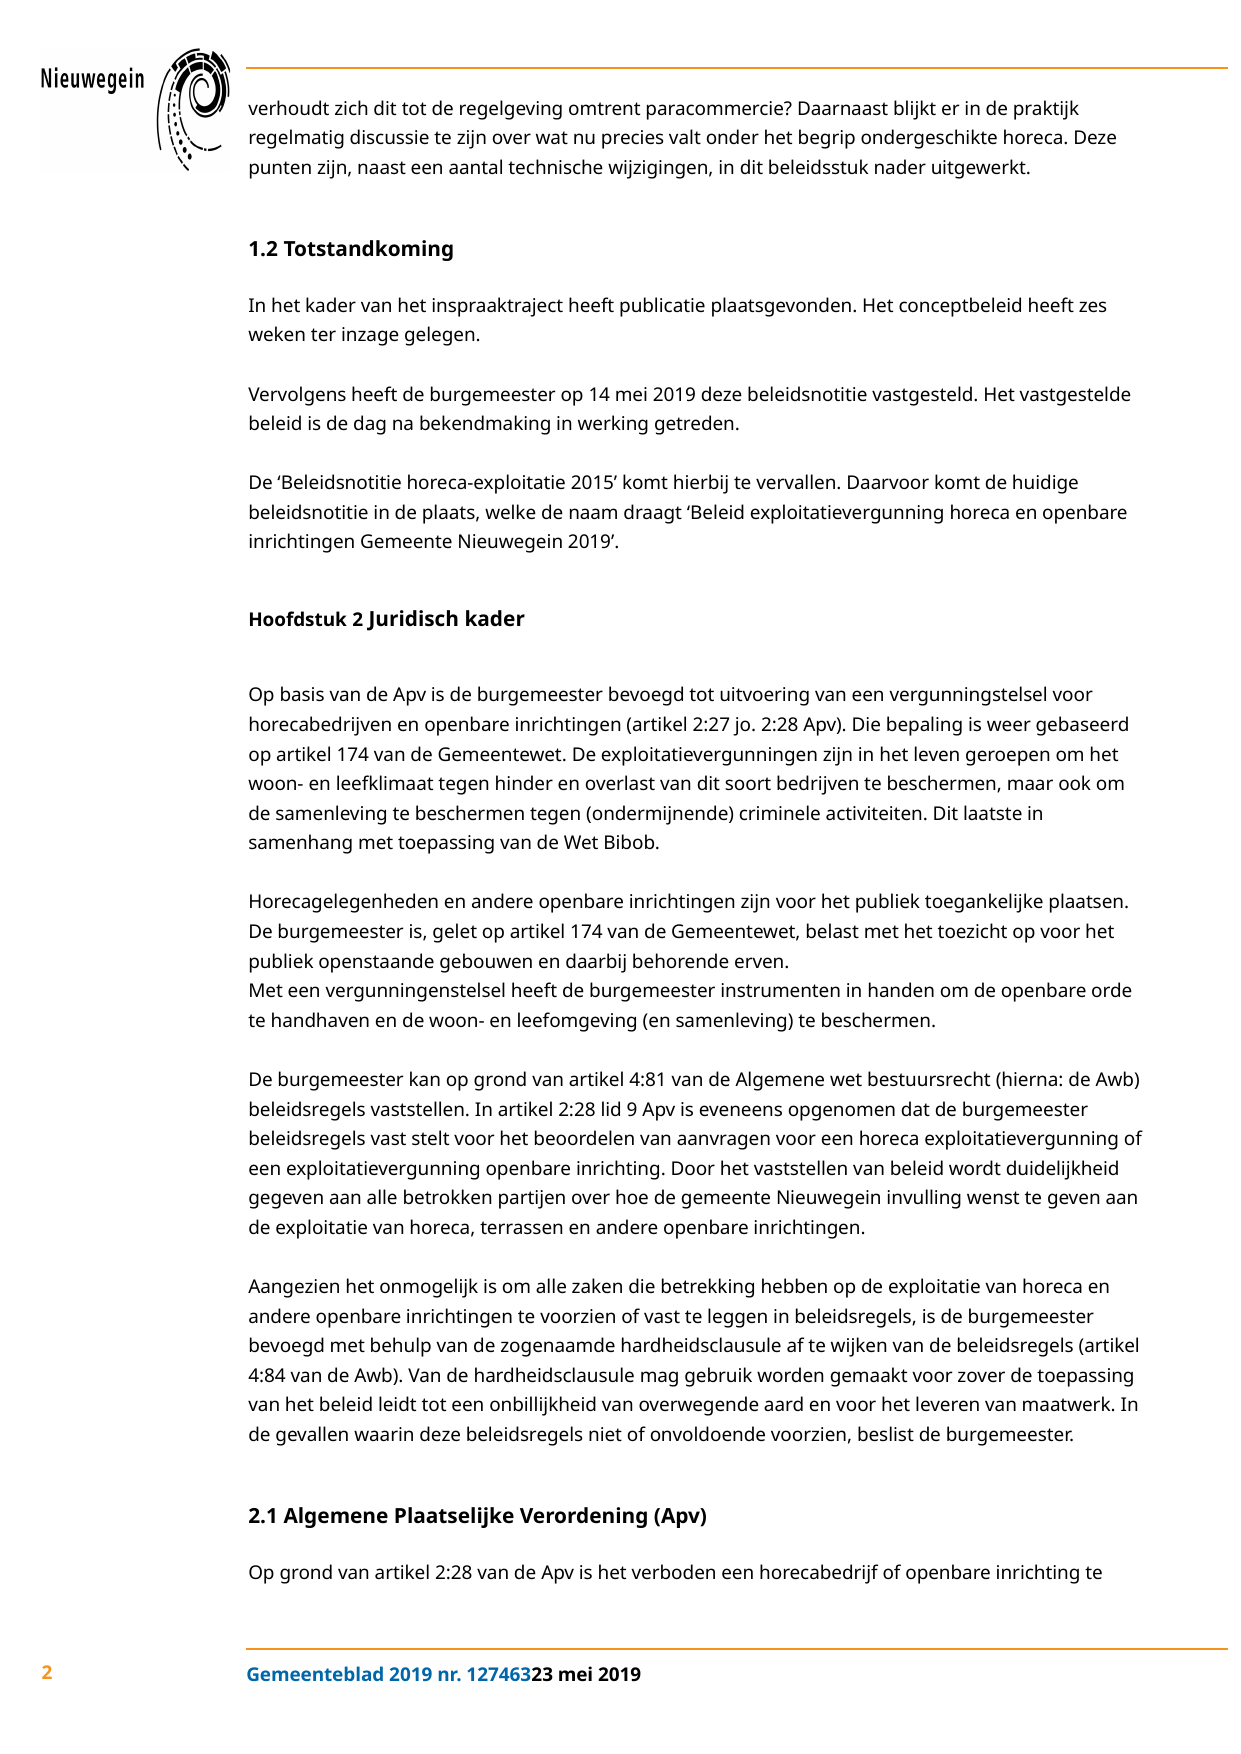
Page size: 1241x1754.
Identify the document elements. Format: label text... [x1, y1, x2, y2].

text 2.1 Algemene Plaatselijke Verordening (Apv) [248, 1501, 1152, 1529]
text De burgemeester kan op grond van artikel 4:81 van de Algemene wet bestuursrecht (hierna: de Awb) beleidsregels vaststellen. In artikel 2:28 lid 9 Apv is eveneens opgenomen dat de burgemeester beleidsregels vast stelt voor het beoordelen van aanvragen voor een horeca exploitatievergunning of een exploitatievergunning openbare inrichting. Door het vaststellen van beleid wordt duidelijkheid gegeven aan alle betrokken partijen over hoe de gemeente Nieuwegein invulling wenst te geven aan de exploitatie van horeca, terrassen en andere openbare inrichtingen. [248, 1066, 1152, 1240]
text Op grond van artikel 2:28 van de Apv is het verboden een horecabedrijf of openbare inrichting te [248, 1559, 1152, 1585]
text Hoofdstuk 2 Juridisch kader [248, 604, 1152, 632]
picture [41, 47, 231, 172]
text Op basis van de Apv is de burgemeester bevoegd tot uitvoering van een vergunningstelsel voor horecabedrijven en openbare inrichtingen (artikel 2:27 jo. 2:28 Apv). Die bepaling is weer gebaseerd op artikel 174 van de Gemeentewet. De exploitatievergunningen zijn in het leven geroepen om het woon- en leefklimaat tegen hinder en overlast van dit soort bedrijven te beschermen, maar ook om de samenleving te beschermen tegen (ondermijnende) criminele activiteiten. Dit laatste in samenhang met toepassing van de Wet Bibob. [248, 682, 1152, 855]
text De ‘Beleidsnotitie horeca-exploitatie 2015’ komt hierbij te vervallen. Daarvoor komt de huidige beleidsnotitie in de plaats, welke de naam draagt ‘Beleid exploitatievergunning horeca en openbare inrichtingen Gemeente Nieuwegein 2019’. [248, 469, 1152, 554]
text 1.2 Totstandkoming [248, 234, 1152, 262]
text Aangezien het onmogelijk is om alle zaken die betrekking hebben op de exploitatie van horeca en andere openbare inrichtingen te voorzien of vast te leggen in beleidsregels, is de burgemeester bevoegd met behulp van de zogenaamde hardheidsclausule af te wijken van de beleidsregels (artikel 4:84 van de Awb). Van de hardheidsclausule mag gebruik worden gemaakt voor zover de toepassing van het beleid leidt tot een onbillijkheid van overwegende aard en voor het leveren van maatwerk. In de gevallen waarin deze beleidsregels niet of onvoldoende voorzien, beslist de burgemeester. [248, 1273, 1152, 1447]
text Met een vergunningenstelsel heeft de burgemeester instrumenten in handen om de openbare orde te handhaven en de woon- en leefomgeving (en samenleving) te beschermen. [248, 977, 1152, 1033]
text In het kader van het inspraaktraject heeft publicatie plaatsgevonden. Het conceptbeleid heeft zes weken ter inzage gelegen. [248, 292, 1152, 347]
text verhoudt zich dit tot de regelgeving omtrent paracommercie? Daarnaast blijkt er in de praktijk regelmatig discussie te zijn over wat nu precies valt onder het begrip ondergeschikte horeca. Deze punten zijn, naast een aantal technische wijzigingen, in dit beleidsstuk nader uitgewerkt. [248, 95, 1152, 180]
text Horecagelegenheden en andere openbare inrichtingen zijn voor het publiek toegankelijke plaatsen. De burgemeester is, gelet op artikel 174 van de Gemeentewet, belast met het toezicht op voor het publiek openstaande gebouwen en daarbij behorende erven. [248, 889, 1152, 973]
text Vervolgens heeft de burgemeester op 14 mei 2019 deze beleidsnotitie vastgesteld. Het vastgestelde beleid is de dag na bekendmaking in werking getreden. [248, 381, 1152, 436]
